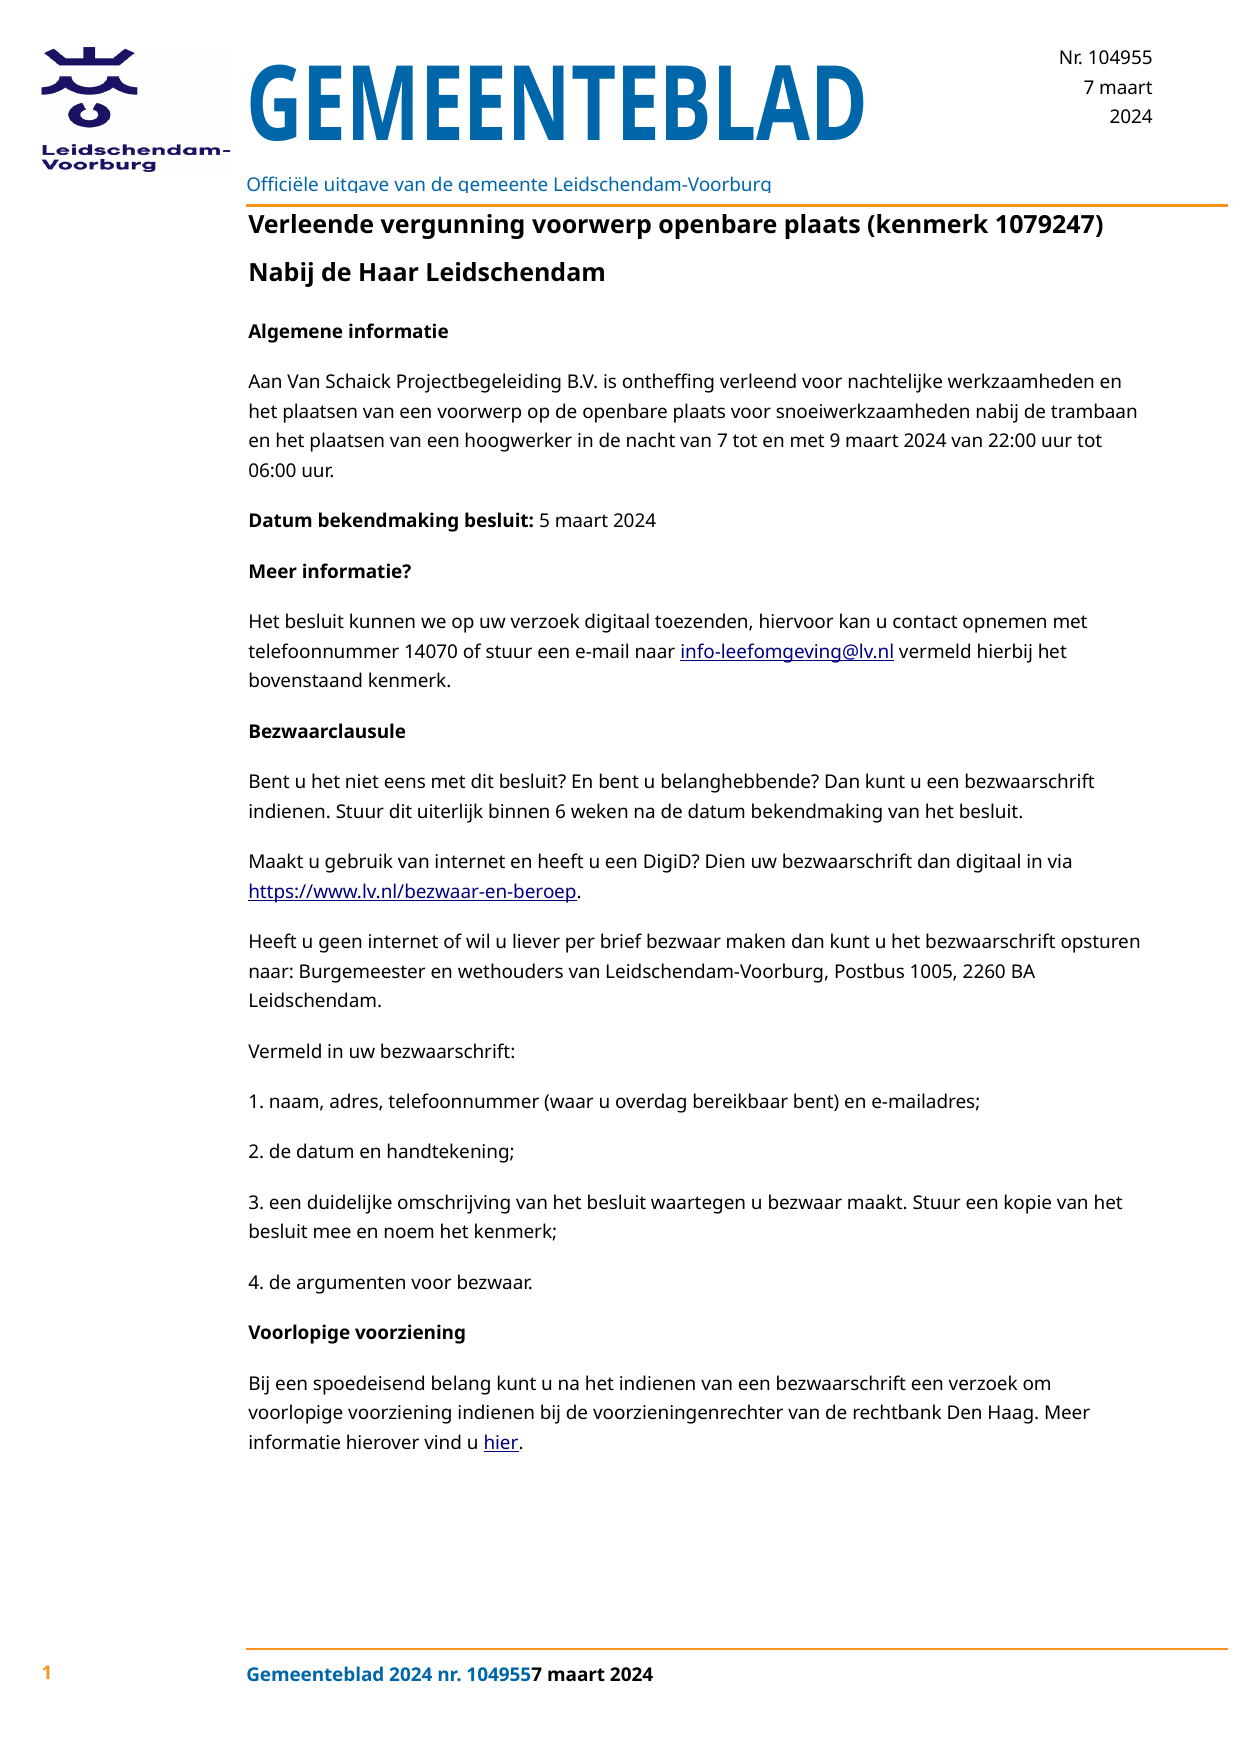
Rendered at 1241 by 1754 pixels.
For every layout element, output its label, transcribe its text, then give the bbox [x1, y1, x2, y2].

text Bij een spoedeisend belang kunt u na het indienen van een bezwaarschrift een verzoek om voorlopige voorziening indienen bij de voorzieningenrechter van de rechtbank Den Haag. Meer informatie hierover vind u hier. [248, 1370, 1152, 1455]
text 1. naam, adres, telefoonnummer (waar u overdag bereikbaar bent) en e-mailadres; [248, 1088, 1152, 1114]
text Aan Van Schaick Projectbegeleiding B.V. is ontheffing verleend voor nachtelijke werkzaamheden en het plaatsen van een voorwerp op de openbare plaats voor snoeiwerkzaamheden nabij de trambaan en het plaatsen van een hoogwerker in de nacht van 7 tot en met 9 maart 2024 van 22:00 uur tot 06:00 uur. [248, 368, 1152, 483]
text 3. een duidelijke omschrijving van het besluit waartegen u bezwaar maakt. Stuur een kopie van het besluit mee en noem het kenmerk; [248, 1189, 1152, 1244]
text Algemene informatie [248, 318, 1152, 344]
text Het besluit kunnen we op uw verzoek digitaal toezenden, hiervoor kan u contact opnemen met telefoonnummer 14070 of stuur een e-mail naar info-leefomgeving@lv.nl vermeld hierbij het bovenstaand kenmerk. [248, 608, 1152, 693]
text Verleende vergunning voorwerp openbare plaats (kenmerk 1079247) Nabij de Haar Leidschendam [248, 207, 1152, 288]
text Meer informatie? [248, 558, 1152, 584]
text Bezwaarclausule [248, 718, 1152, 744]
text 2. de datum en handtekening; [248, 1139, 1152, 1164]
text Bent u het niet eens met dit besluit? En bent u belanghebbende? Dan kunt u een bezwaarschrift indienen. Stuur dit uiterlijk binnen 6 weken na de datum bekendmaking van het besluit. [248, 768, 1152, 824]
text Voorlopige voorziening [248, 1319, 1152, 1345]
text Maakt u gebruik van internet en heeft u een DigiD? Dien uw bezwaarschrift dan digitaal in via https://www.lv.nl/bezwaar-en-beroep. [248, 848, 1152, 904]
text Vermeld in uw bezwaarschrift: [248, 1038, 1152, 1064]
text Datum bekendmaking besluit: 5 maart 2024 [248, 507, 1152, 533]
picture [41, 47, 231, 172]
text 4. de argumenten voor bezwaar. [248, 1269, 1152, 1295]
text Heeft u geen internet of wil u liever per brief bezwaar maken dan kunt u het bezwaarschrift opsturen naar: Burgemeester en wethouders van Leidschendam-Voorburg, Postbus 1005, 2260 BA Leidschendam. [248, 928, 1152, 1013]
